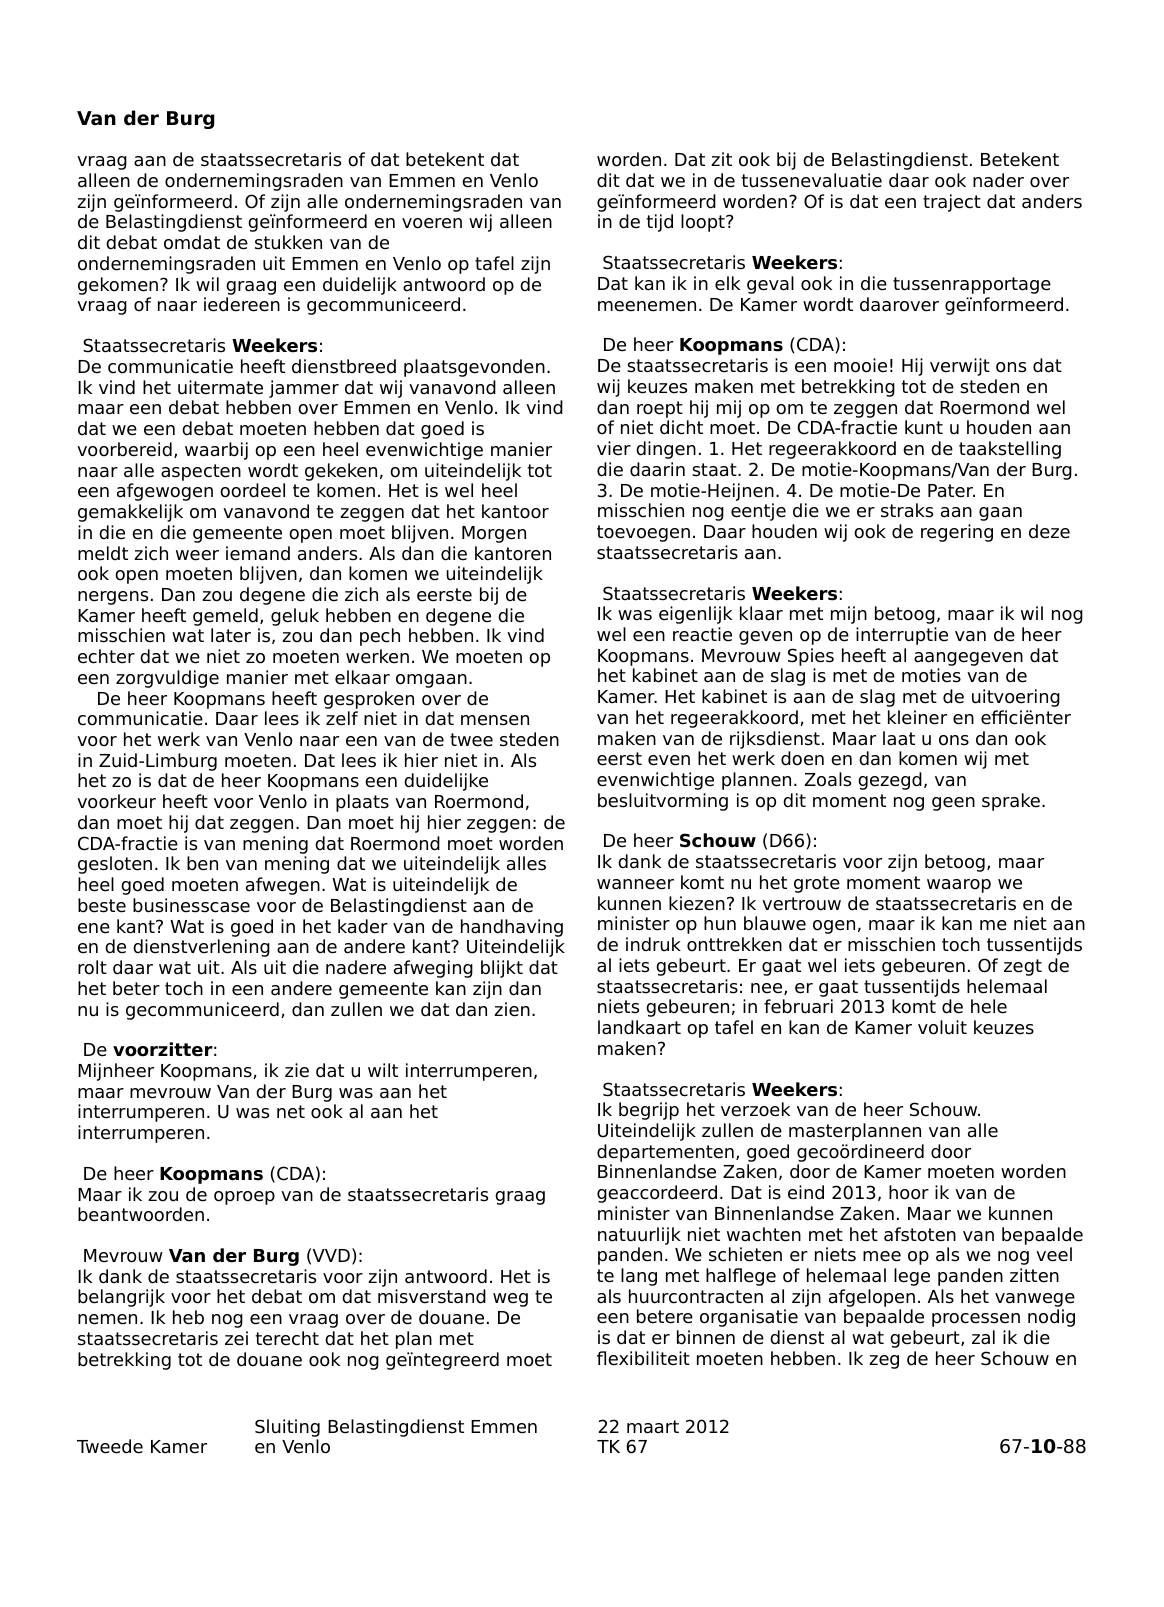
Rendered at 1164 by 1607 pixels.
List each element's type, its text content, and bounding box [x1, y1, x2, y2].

text Maar ik zou de oproep van de staatssecretaris graag beantwoorden. [77, 1184, 567, 1226]
text De heer Koopmans heeft gesproken over de communicatie. Daar lees ik zelf niet in dat mensen voor het werk van Venlo naar een van de twee steden in Zuid-Limburg moeten. Dat lees ik hier niet in. Als het zo is dat de heer Koopmans een duidelijke voorkeur heeft voor Venlo in plaats van Roermond, dan moet hij dat zeggen. Dan moet hij hier zeggen: de CDA-fractie is van mening dat Roermond moet worden gesloten. Ik ben van mening dat we uiteindelijk alles heel goed moeten afwegen. Wat is uiteindelijk de beste businesscase voor de Belastingdienst aan de ene kant? Wat is goed in het kader van de handhaving en de dienstverlening aan de andere kant? Uiteindelijk rolt daar wat uit. Als uit die nadere afweging blijkt dat het beter toch in een andere gemeente kan zijn dan nu is gecommuniceerd, dan zullen we dat dan zien. [77, 688, 567, 1020]
text Staatssecretaris Weekers: [596, 583, 1087, 604]
text Staatssecretaris Weekers: [77, 336, 567, 357]
text De heer Koopmans (CDA): [77, 1164, 567, 1184]
text Mijnheer Koopmans, ik zie dat u wilt interrumperen, maar mevrouw Van der Burg was aan het interrumperen. U was net ook al aan het interrumperen. [77, 1061, 567, 1144]
text Mevrouw Van der Burg (VVD): [77, 1246, 567, 1267]
text De staatssecretaris is een mooie! Hij verwijt ons dat wij keuzes maken met betrekking tot de steden en dan roept hij mij op om te zeggen dat Roermond wel of niet dicht moet. De CDA-fractie kunt u houden aan vier dingen. 1. Het regeerakkoord en de taakstelling die daarin staat. 2. De motie-Koopmans/Van der Burg. 3. De motie-Heijnen. 4. De motie-De Pater. En misschien nog eentje die we er straks aan gaan toevoegen. Daar houden wij ook de regering en deze staatssecretaris aan. [596, 356, 1087, 563]
text De communicatie heeft dienstbreed plaatsgevonden. Ik vind het uitermate jammer dat wij vanavond alleen maar een debat hebben over Emmen en Venlo. Ik vind dat we een debat moeten hebben dat goed is voorbereid, waarbij op een heel evenwichtige manier naar alle aspecten wordt gekeken, om uiteindelijk tot een afgewogen oordeel te komen. Het is wel heel gemakkelijk om vanavond te zeggen dat het kantoor in die en die gemeente open moet blijven. Morgen meldt zich weer iemand anders. Als dan die kantoren ook open moeten blijven, dan komen we uiteindelijk nergens. Dan zou degene die zich als eerste bij de Kamer heeft gemeld, geluk hebben en degene die misschien wat later is, zou dan pech hebben. Ik vind echter dat we niet zo moeten werken. We moeten op een zorgvuldige manier met elkaar omgaan. [77, 357, 567, 688]
text Ik was eigenlijk klaar met mijn betoog, maar ik wil nog wel een reactie geven op de interruptie van de heer Koopmans. Mevrouw Spies heeft al aangegeven dat het kabinet aan de slag is met de moties van de Kamer. Het kabinet is aan de slag met de uitvoering van het regeerakkoord, met het kleiner en efficiënter maken van de rijksdienst. Maar laat u ons dan ook eerst even het werk doen en dan komen wij met evenwichtige plannen. Zoals gezegd, van besluitvorming is op dit moment nog geen sprake. [596, 604, 1087, 811]
text Staatssecretaris Weekers: [596, 253, 1087, 274]
text Ik begrijp het verzoek van de heer Schouw. Uiteindelijk zullen de masterplannen van alle departementen, goed gecoördineerd door Binnenlandse Zaken, door de Kamer moeten worden geaccordeerd. Dat is eind 2013, hoor ik van de minister van Binnenlandse Zaken. Maar we kunnen natuurlijk niet wachten met het afstoten van bepaalde panden. We schieten er niets mee op als we nog veel te lang met halflege of helemaal lege panden zitten als huurcontracten al zijn afgelopen. Als het vanwege een betere organisatie van bepaalde processen nodig is dat er binnen de dienst al wat gebeurt, zal ik die flexibiliteit moeten hebben. Ik zeg de heer Schouw en [596, 1100, 1087, 1369]
text De voorzitter: [77, 1040, 567, 1061]
text De heer Schouw (D66): [596, 831, 1087, 852]
text De heer Koopmans (CDA): [596, 335, 1087, 356]
text Ik dank de staatssecretaris voor zijn betoog, maar wanneer komt nu het grote moment waarop we kunnen kiezen? Ik vertrouw de staatssecretaris en de minister op hun blauwe ogen, maar ik kan me niet aan de indruk onttrekken dat er misschien toch tussentijds al iets gebeurt. Er gaat wel iets gebeuren. Of zegt de staatssecretaris: nee, er gaat tussentijds helemaal niets gebeuren; in februari 2013 komt de hele landkaart op tafel en kan de Kamer voluit keuzes maken? [596, 852, 1087, 1059]
text vraag aan de staatssecretaris of dat betekent dat alleen de ondernemingsraden van Emmen en Venlo zijn geïnformeerd. Of zijn alle ondernemingsraden van de Belastingdienst geïnformeerd en voeren wij alleen dit debat omdat de stukken van de ondernemingsraden uit Emmen en Venlo op tafel zijn gekomen? Ik wil graag een duidelijk antwoord op de vraag of naar iedereen is gecommuniceerd. [77, 150, 567, 316]
text Dat kan ik in elk geval ook in die tussenrapportage meenemen. De Kamer wordt daarover geïnformeerd. [596, 274, 1087, 315]
text Ik dank de staatssecretaris voor zijn antwoord. Het is belangrijk voor het debat om dat misverstand weg te nemen. Ik heb nog een vraag over de douane. De staatssecretaris zei terecht dat het plan met betrekking tot de douane ook nog geïntegreerd moet [77, 1267, 567, 1370]
text Staatssecretaris Weekers: [596, 1079, 1087, 1100]
text worden. Dat zit ook bij de Belastingdienst. Betekent dit dat we in de tussenevaluatie daar ook nader over geïnformeerd worden? Of is dat een traject dat anders in de tijd loopt? [596, 150, 1087, 233]
